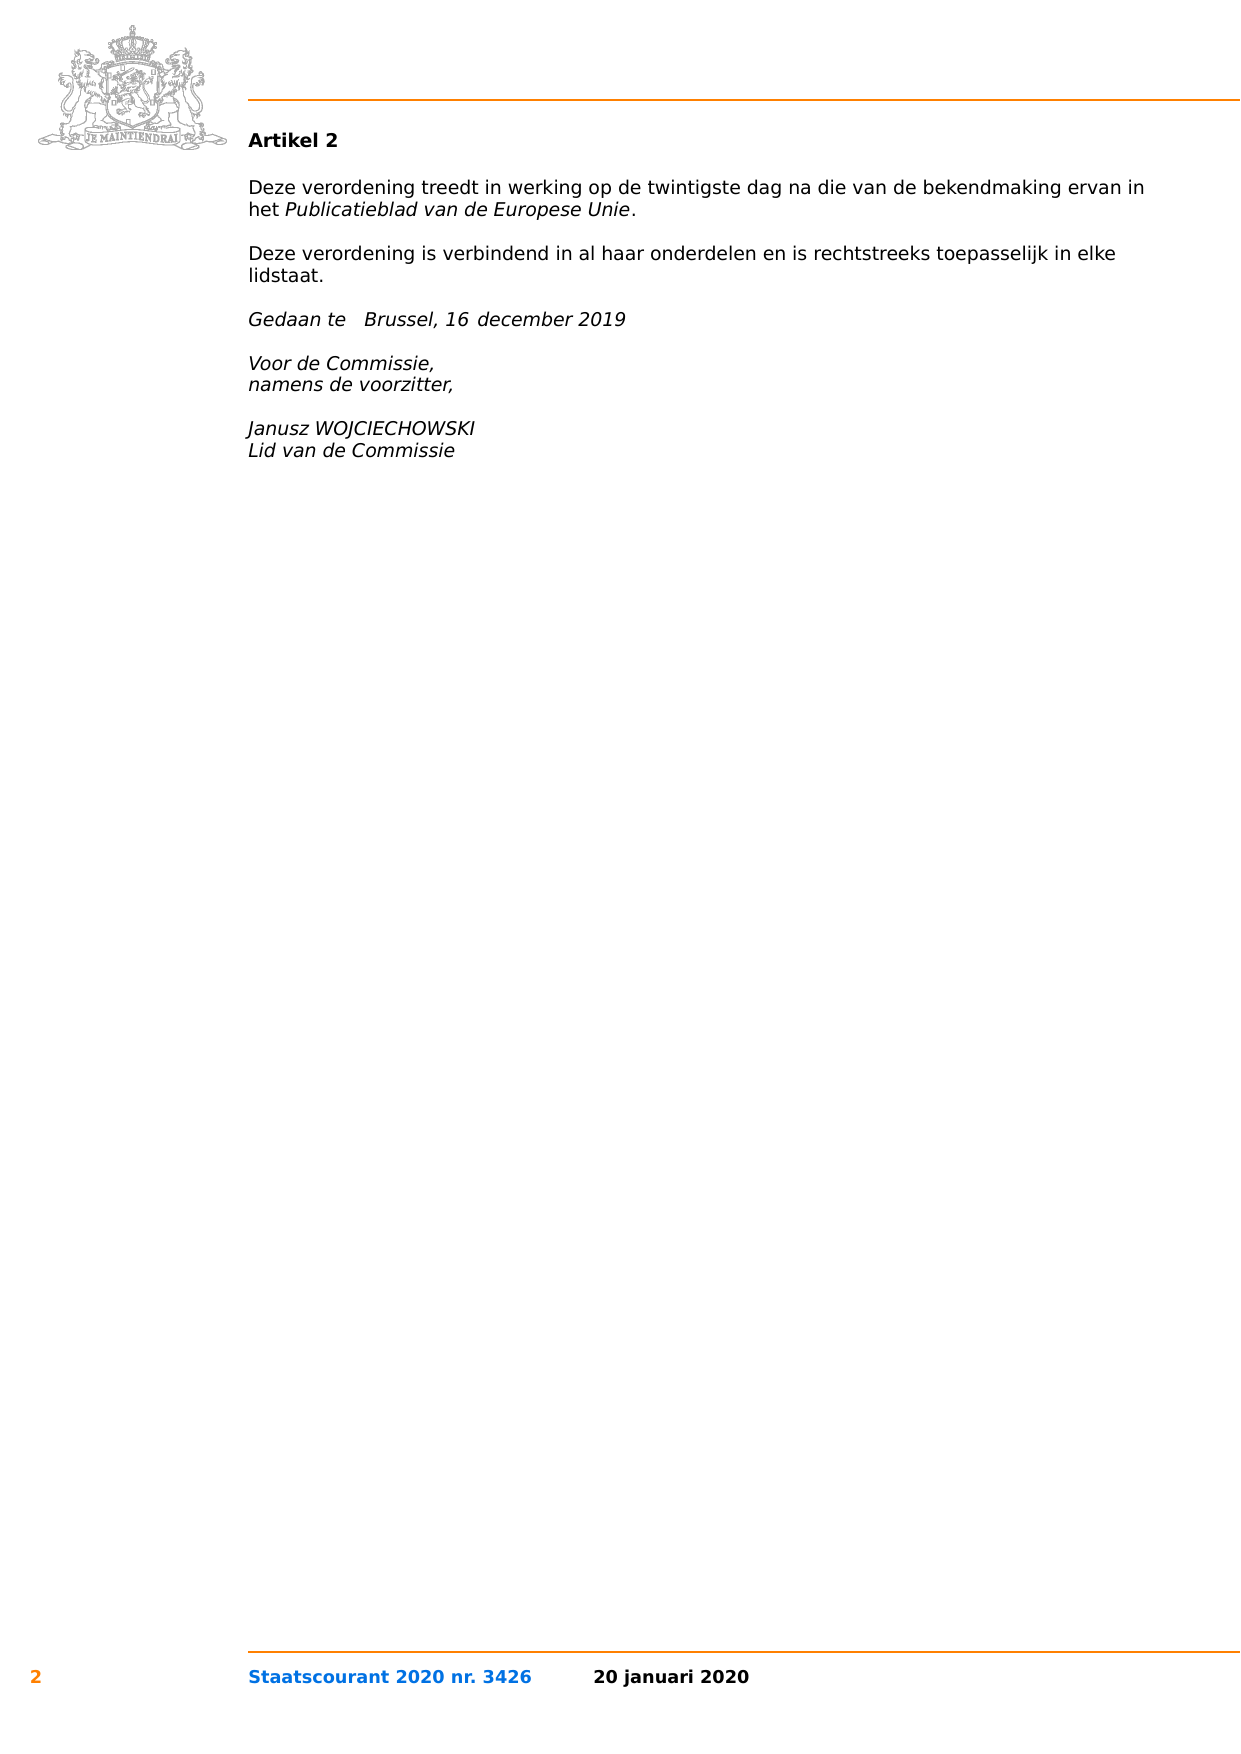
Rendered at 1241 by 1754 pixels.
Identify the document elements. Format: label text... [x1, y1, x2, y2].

text Deze verordening is verbindend in al haar onderdelen en is rechtstreeks toepasselijk in elke lidstaat. [248, 243, 1163, 287]
picture [38, 25, 227, 150]
text Gedaan te Brussel, 16 december 2019 [248, 308, 1163, 331]
subtitle Artikel 2 [248, 130, 1163, 152]
text Voor de Commissie, namens de voorzitter, Janusz WOJCIECHOWSKI Lid van de Commissie [248, 352, 1163, 462]
text Deze verordening treedt in werking op de twintigste dag na die van de bekendmaking ervan in het Publicatieblad van de Europese Unie. [248, 177, 1163, 221]
